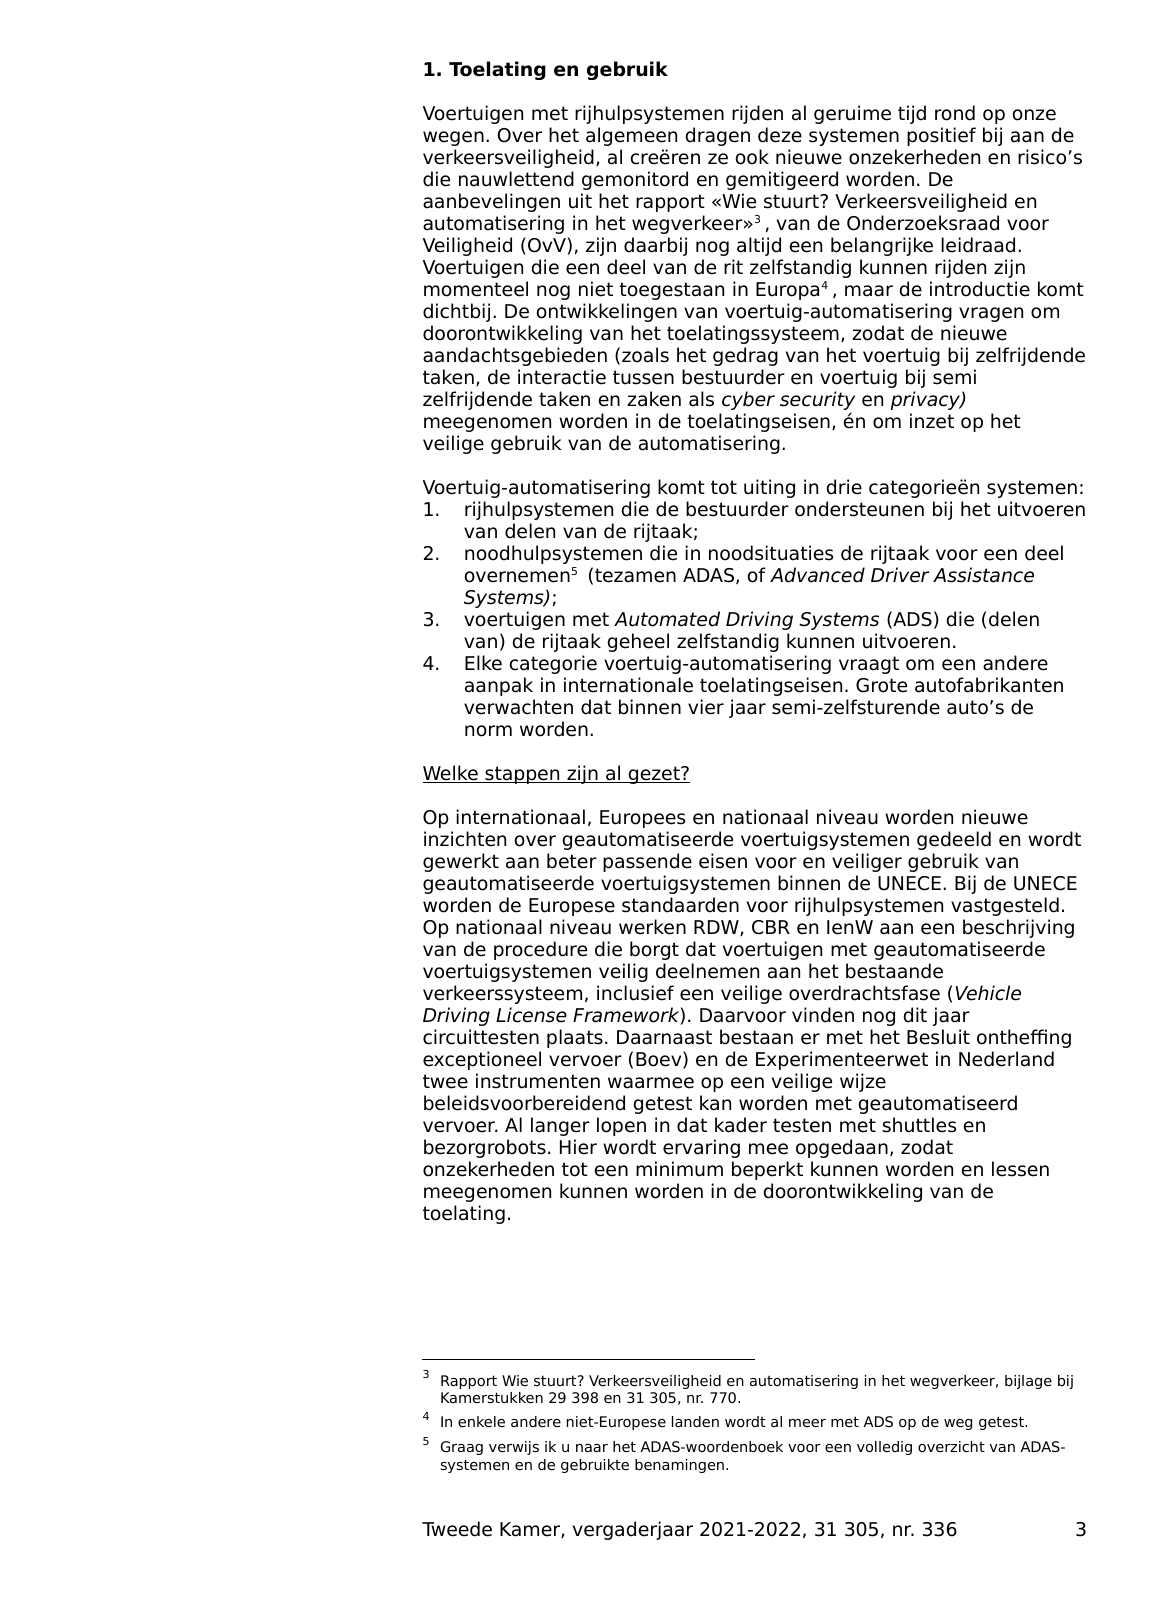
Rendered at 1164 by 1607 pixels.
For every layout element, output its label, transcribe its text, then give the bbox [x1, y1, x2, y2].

text 1. rijhulpsystemen die de bestuurder ondersteunen bij het uitvoeren van delen van de rijtaak; [422, 499, 1087, 543]
text Op internationaal, Europees en nationaal niveau worden nieuwe inzichten over geautomatiseerde voertuigsystemen gedeeld en wordt gewerkt aan beter passende eisen voor en veiliger gebruik van geautomatiseerde voertuigsystemen binnen de UNECE. Bij de UNECE worden de Europese standaarden voor rijhulpsystemen vastgesteld. Op nationaal niveau werken RDW, CBR en IenW aan een beschrijving van de procedure die borgt dat voertuigen met geautomatiseerde voertuigsystemen veilig deelnemen aan het bestaande verkeerssysteem, inclusief een veilige overdrachtsfase (Vehicle Driving License Framework). Daarvoor vinden nog dit jaar circuittesten plaats. Daarnaast bestaan er met het Besluit ontheffing exceptioneel vervoer (Boev) en de Experimenteerwet in Nederland twee instrumenten waarmee op een veilige wijze beleidsvoorbereidend getest kan worden met geautomatiseerd vervoer. Al langer lopen in dat kader testen met shuttles en bezorgrobots. Hier wordt ervaring mee opgedaan, zodat onzekerheden tot een minimum beperkt kunnen worden en lessen meegenomen kunnen worden in de doorontwikkeling van de toelating. [422, 807, 1087, 1225]
text Graag verwijs ik u naar het ADAS-woordenboek voor een volledig overzicht van ADAS-systemen en de gebruikte benamingen. [422, 1435, 1087, 1474]
text Voertuig-automatisering komt tot uiting in drie categorieën systemen: [422, 477, 1087, 499]
subtitle Welke stappen zijn al gezet? [422, 763, 1087, 785]
text 3. voertuigen met Automated Driving Systems (ADS) die (delen van) de rijtaak geheel zelfstandig kunnen uitvoeren. [422, 609, 1087, 653]
text 2. noodhulpsystemen die in noodsituaties de rijtaak voor een deel overnemen (tezamen ADAS, of Advanced Driver Assistance Systems); [422, 543, 1087, 609]
text In enkele andere niet-Europese landen wordt al meer met ADS op de weg getest. [422, 1410, 1087, 1432]
subtitle 1. Toelating en gebruik [422, 59, 1087, 81]
text 4. Elke categorie voertuig-automatisering vraagt om een andere aanpak in internationale toelatingseisen. Grote autofabrikanten verwachten dat binnen vier jaar semi-zelfsturende auto’s de norm worden. [422, 653, 1087, 741]
text Rapport Wie stuurt? Verkeersveiligheid en automatisering in het wegverkeer, bijlage bij Kamerstukken 29 398 en 31 305, nr. 770. [422, 1368, 1087, 1407]
text Voertuigen met rijhulpsystemen rijden al geruime tijd rond op onze wegen. Over het algemeen dragen deze systemen positief bij aan de verkeersveiligheid, al creëren ze ook nieuwe onzekerheden en risico’s die nauwlettend gemonitord en gemitigeerd worden. De aanbevelingen uit het rapport «Wie stuurt? Verkeersveiligheid en automatisering in het wegverkeer», van de Onderzoeksraad voor Veiligheid (OvV), zijn daarbij nog altijd een belangrijke leidraad. Voertuigen die een deel van de rit zelfstandig kunnen rijden zijn momenteel nog niet toegestaan in Europa, maar de introductie komt dichtbij. De ontwikkelingen van voertuig-automatisering vragen om doorontwikkeling van het toelatingssysteem, zodat de nieuwe aandachtsgebieden (zoals het gedrag van het voertuig bij zelfrijdende taken, de interactie tussen bestuurder en voertuig bij semi zelfrijdende taken en zaken als cyber security en privacy) meegenomen worden in de toelatingseisen, én om inzet op het veilige gebruik van de automatisering. [422, 103, 1087, 455]
